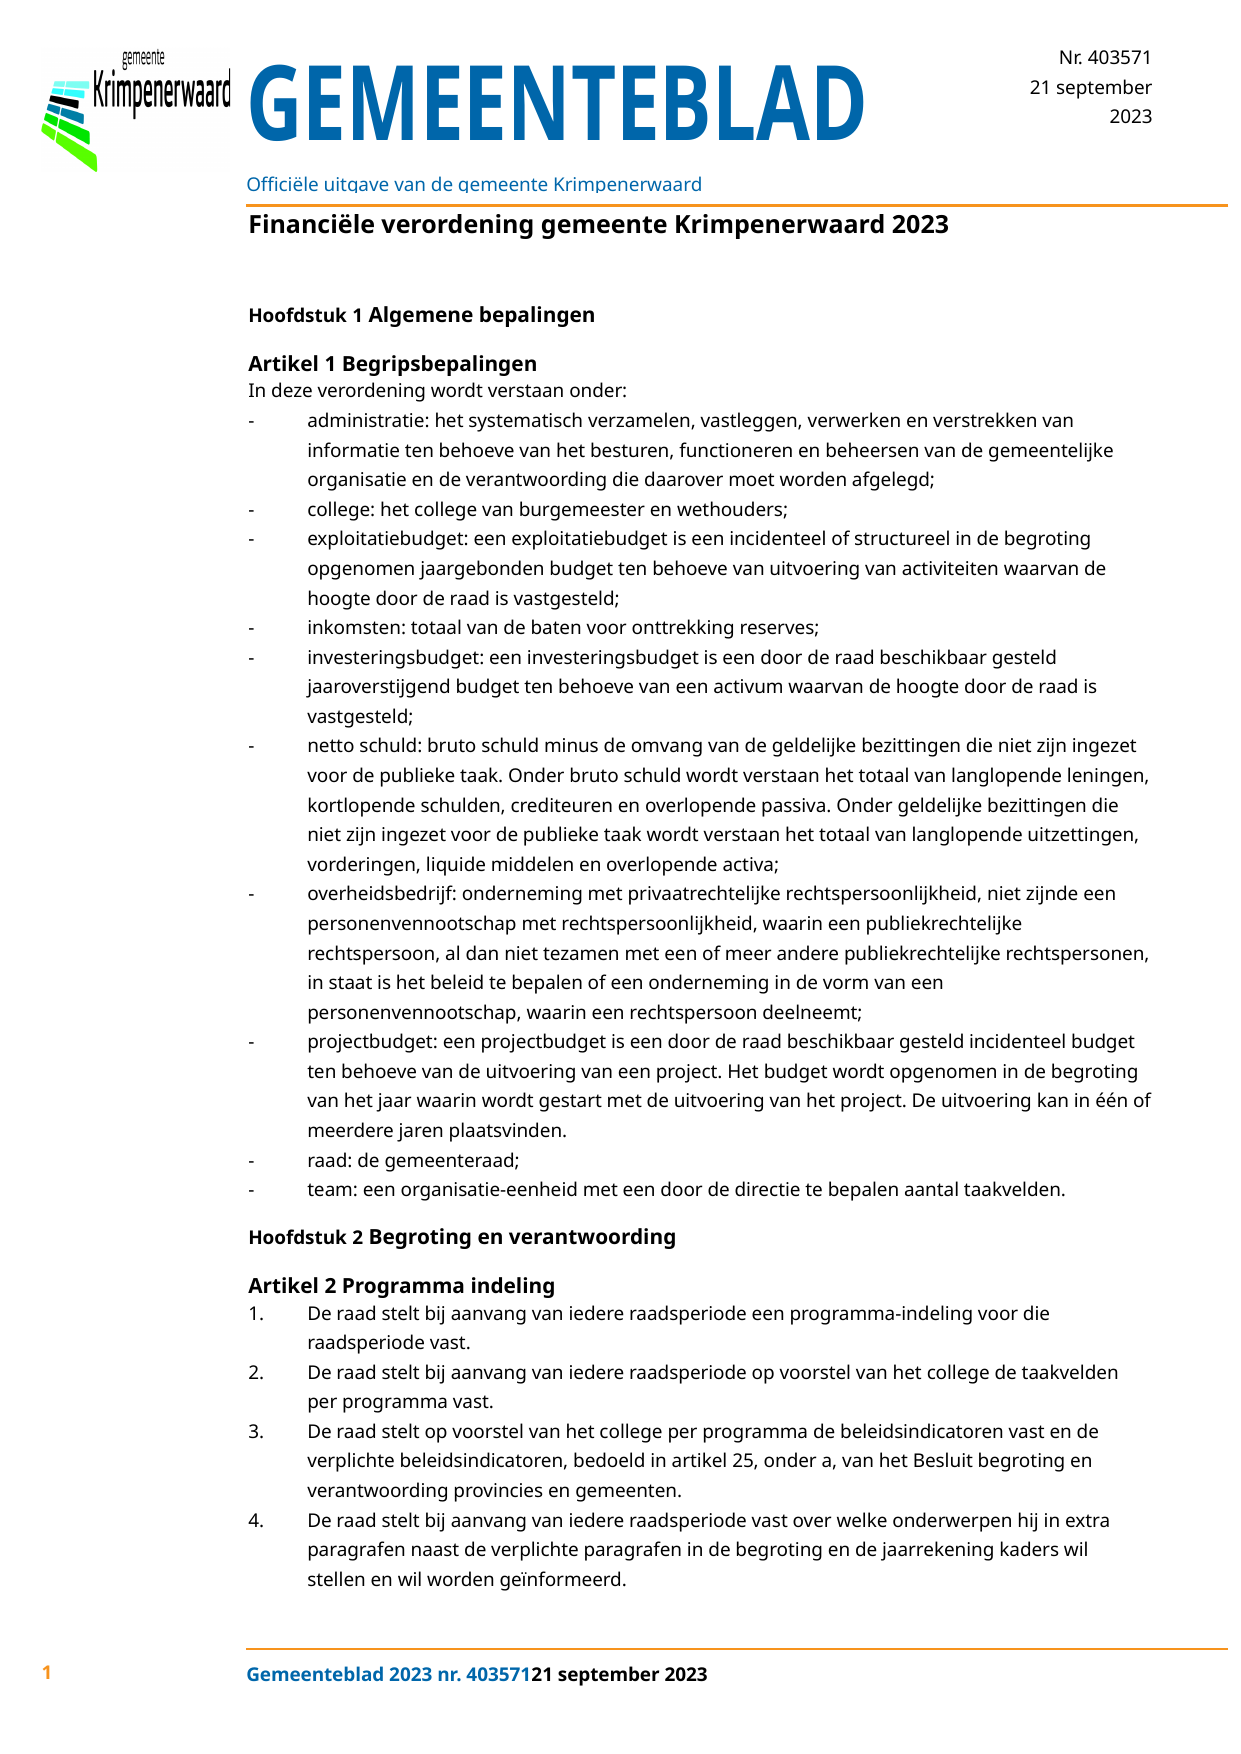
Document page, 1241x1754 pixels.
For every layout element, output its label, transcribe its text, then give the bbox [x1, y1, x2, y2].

list De raad stelt bij aanvang van iedere raadsperiode op voorstel van het college de taakvelden per programma vast. [248, 1359, 1152, 1414]
text Artikel 1 Begripsbepalingen [248, 349, 1152, 378]
text Financiële verordening gemeente Krimpenerwaard 2023 [248, 207, 1152, 241]
list netto schuld: bruto schuld minus de omvang van de geldelijke bezittingen die niet zijn ingezet voor de publieke taak. Onder bruto schuld wordt verstaan het totaal van langlopende leningen, kortlopende schulden, crediteuren en overlopende passiva. Onder geldelijke bezittingen die niet zijn ingezet voor de publieke taak wordt verstaan het totaal van langlopende uitzettingen, vorderingen, liquide middelen en overlopende activa; [248, 733, 1152, 877]
list De raad stelt bij aanvang van iedere raadsperiode vast over welke onderwerpen hij in extra paragrafen naast de verplichte paragrafen in de begroting en de jaarrekening kaders wil stellen en wil worden geïnformeerd. [248, 1507, 1152, 1592]
list De raad stelt op voorstel van het college per programma de beleidsindicatoren vast en de verplichte beleidsindicatoren, bedoeld in artikel 25, onder a, van het Besluit begroting en verantwoording provincies en gemeenten. [248, 1418, 1152, 1503]
list De raad stelt bij aanvang van iedere raadsperiode een programma-indeling voor die raadsperiode vast. [248, 1300, 1152, 1355]
list investeringsbudget: een investeringsbudget is een door de raad beschikbaar gesteld jaaroverstijgend budget ten behoeve van een activum waarvan de hoogte door de raad is vastgesteld; [248, 644, 1152, 729]
list administratie: het systematisch verzamelen, vastleggen, verwerken en verstrekken van informatie ten behoeve van het besturen, functioneren en beheersen van de gemeentelijke organisatie en de verantwoording die daarover moet worden afgelegd; [248, 407, 1152, 492]
list college: het college van burgemeester en wethouders; [248, 496, 1152, 522]
text Artikel 2 Programma indeling [248, 1271, 1152, 1300]
picture [41, 47, 231, 172]
text Hoofdstuk 1 Algemene bepalingen [248, 300, 1152, 328]
text In deze verordening wordt verstaan onder: [248, 378, 1152, 403]
list overheidsbedrijf: onderneming met privaatrechtelijke rechtspersoonlijkheid, niet zijnde een personenvennootschap met rechtspersoonlijkheid, waarin een publiekrechtelijke rechtspersoon, al dan niet tezamen met een of meer andere publiekrechtelijke rechtspersonen, in staat is het beleid te bepalen of een onderneming in de vorm van een personenvennootschap, waarin een rechtspersoon deelneemt; [248, 881, 1152, 1024]
list inkomsten: totaal van de baten voor onttrekking reserves; [248, 614, 1152, 640]
list projectbudget: een projectbudget is een door de raad beschikbaar gesteld incidenteel budget ten behoeve van de uitvoering van een project. Het budget wordt opgenomen in de begroting van het jaar waarin wordt gestart met de uitvoering van het project. De uitvoering kan in één of meerdere jaren plaatsvinden. [248, 1028, 1152, 1143]
text Hoofdstuk 2 Begroting en verantwoording [248, 1222, 1152, 1250]
list exploitatiebudget: een exploitatiebudget is een incidenteel of structureel in de begroting opgenomen jaargebonden budget ten behoeve van uitvoering van activiteiten waarvan de hoogte door de raad is vastgesteld; [248, 526, 1152, 610]
list raad: de gemeenteraad; [248, 1147, 1152, 1172]
list team: een organisatie-eenheid met een door de directie te bepalen aantal taakvelden. [248, 1176, 1152, 1202]
